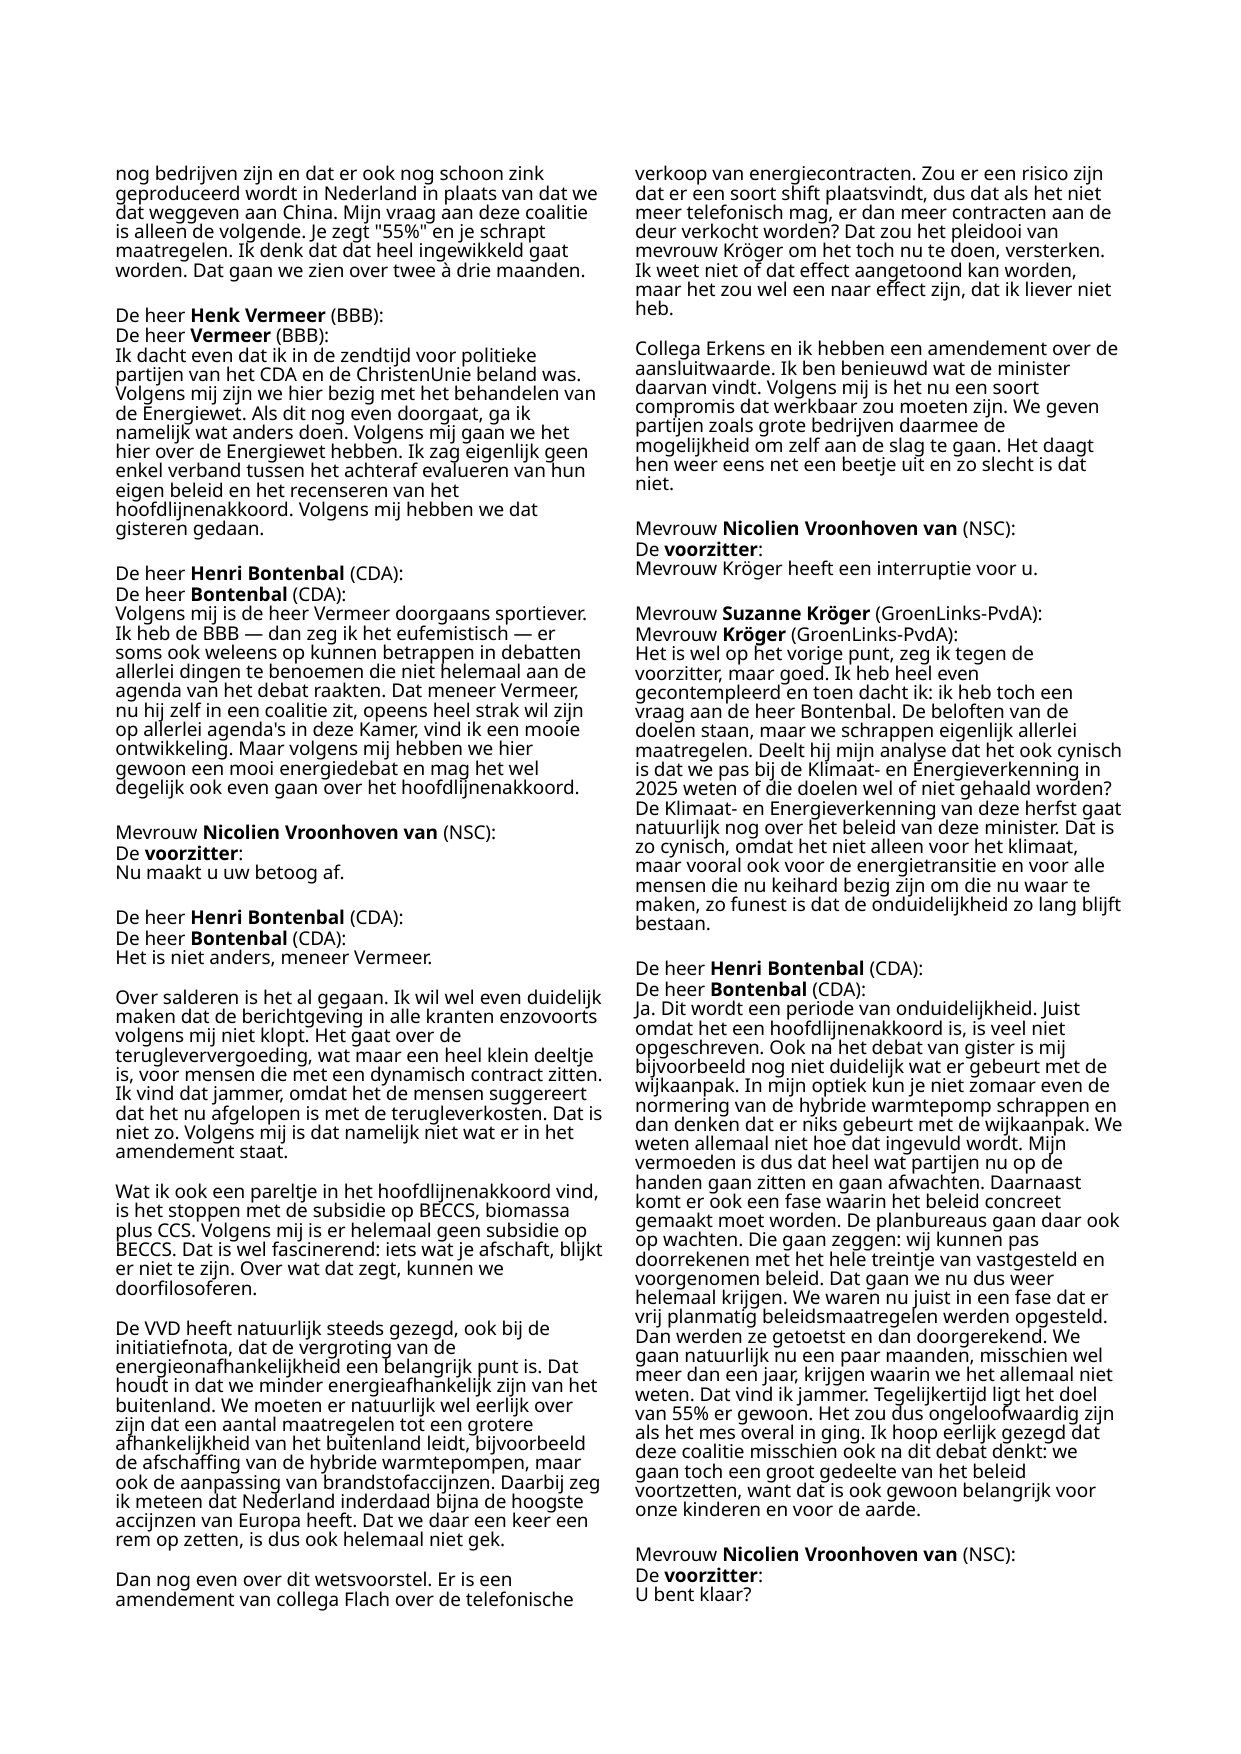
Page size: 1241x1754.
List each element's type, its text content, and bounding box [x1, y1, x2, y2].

text De voorzitter: [635, 1567, 1125, 1586]
text Mevrouw Nicolien Vroonhoven van (NSC): [635, 515, 1125, 541]
text De heer Bontenbal (CDA): [635, 981, 1125, 1000]
text U bent klaar? [635, 1586, 1125, 1606]
text Dan nog even over dit wetsvoorstel. Er is een amendement van collega Flach over de telefonische [115, 1571, 605, 1610]
text Het is wel op het vorige punt, zeg ik tegen de voorzitter, maar goed. Ik heb heel even gecontempleerd en toen dacht ik: ik heb toch een vraag aan de heer Bontenbal. De beloften van de doelen staan, maar we schrappen eigenlijk allerlei maatregelen. Deelt hij mijn analyse dat het ook cynisch is dat we pas bij de Klimaat- en Energieverkenning in 2025 weten of die doelen wel of niet gehaald worden? De Klimaat- en Energieverkenning van deze herfst gaat natuurlijk nog over het beleid van deze minister. Dat is zo cynisch, omdat het niet alleen voor het klimaat, maar vooral ook voor de energietransitie en voor alle mensen die nu keihard bezig zijn om die nu waar te maken, zo funest is dat de onduidelijkheid zo lang blijft bestaan. [635, 645, 1125, 934]
text De heer Bontenbal (CDA): [115, 930, 605, 949]
text De voorzitter: [115, 844, 605, 864]
text De heer Henri Bontenbal (CDA): [115, 560, 605, 586]
text Ik dacht even dat ik in de zendtijd voor politieke partijen van het CDA en de ChristenUnie beland was. Volgens mij zijn we hier bezig met het behandelen van de Energiewet. Als dit nog even doorgaat, ga ik namelijk wat anders doen. Volgens mij gaan we het hier over de Energiewet hebben. Ik zag eigenlijk geen enkel verband tussen het achteraf evalueren van hun eigen beleid en het recenseren van het hoofdlijnenakkoord. Volgens mij hebben we dat gisteren gedaan. [115, 347, 605, 539]
text De VVD heeft natuurlijk steeds gezegd, ook bij de initiatiefnota, dat de vergroting van de energieonafhankelijkheid een belangrijk punt is. Dat houdt in dat we minder energieafhankelijk zijn van het buitenland. We moeten er natuurlijk wel eerlijk over zijn dat een aantal maatregelen tot een grotere afhankelijkheid van het buitenland leidt, bijvoorbeeld de afschaffing van de hybride warmtepompen, maar ook de aanpassing van brandstofaccijnzen. Daarbij zeg ik meteen dat Nederland inderdaad bijna de hoogste accijnzen van Europa heeft. Dat we daar een keer een rem op zetten, is dus ook helemaal niet gek. [115, 1319, 605, 1551]
text Volgens mij is de heer Vermeer doorgaans sportiever. Ik heb de BBB — dan zeg ik het eufemistisch — er soms ook weleens op kunnen betrappen in debatten allerlei dingen te benoemen die niet helemaal aan de agenda van het debat raakten. Dat meneer Vermeer, nu hij zelf in een coalitie zit, opeens heel strak wil zijn op allerlei agenda's in deze Kamer, vind ik een mooie ontwikkeling. Maar volgens mij hebben we hier gewoon een mooi energiedebat en mag het wel degelijk ook even gaan over het hoofdlijnenakkoord. [115, 605, 605, 798]
text De voorzitter: [635, 541, 1125, 560]
text De heer Henri Bontenbal (CDA): [115, 904, 605, 930]
text Mevrouw Suzanne Kröger (GroenLinks-PvdA): [635, 600, 1125, 626]
text Wat ik ook een pareltje in het hoofdlijnenakkoord vind, is het stoppen met de subsidie op BECCS, biomassa plus CCS. Volgens mij is er helemaal geen subsidie op BECCS. Dat is wel fascinerend: iets wat je afschaft, blijkt er niet te zijn. Over wat dat zegt, kunnen we doorfilosoferen. [115, 1183, 605, 1299]
text Mevrouw Nicolien Vroonhoven van (NSC): [115, 819, 605, 844]
text Collega Erkens en ik hebben een amendement over de aansluitwaarde. Ik ben benieuwd wat de minister daarvan vindt. Volgens mij is het nu een soort compromis dat werkbaar zou moeten zijn. We geven partijen zoals grote bedrijven daarmee de mogelijkheid om zelf aan de slag te gaan. Het daagt hen weer eens net een beetje uit en zo slecht is dat niet. [635, 340, 1125, 494]
text De heer Bontenbal (CDA): [115, 586, 605, 605]
text Mevrouw Kröger (GroenLinks-PvdA): [635, 626, 1125, 645]
text De heer Vermeer (BBB): [115, 327, 605, 347]
text Mevrouw Nicolien Vroonhoven van (NSC): [635, 1541, 1125, 1567]
text Mevrouw Kröger heeft een interruptie voor u. [635, 560, 1125, 579]
text verkoop van energiecontracten. Zou er een risico zijn dat er een soort shift plaatsvindt, dus dat als het niet meer telefonisch mag, er dan meer contracten aan de deur verkocht worden? Dat zou het pleidooi van mevrouw Kröger om het toch nu te doen, versterken. Ik weet niet of dat effect aangetoond kan worden, maar het zou wel een naar effect zijn, dat ik liever niet heb. [635, 165, 1125, 319]
text Nu maakt u uw betoog af. [115, 864, 605, 883]
text De heer Henri Bontenbal (CDA): [635, 955, 1125, 981]
text Over salderen is het al gegaan. Ik wil wel even duidelijk maken dat de berichtgeving in alle kranten enzovoorts volgens mij niet klopt. Het gaat over de terugleververgoeding, wat maar een heel klein deeltje is, voor mensen die met een dynamisch contract zitten. Ik vind dat jammer, omdat het de mensen suggereert dat het nu afgelopen is met de terugleverkosten. Dat is niet zo. Volgens mij is dat namelijk niet wat er in het amendement staat. [115, 989, 605, 1162]
text Ja. Dit wordt een periode van onduidelijkheid. Juist omdat het een hoofdlijnenakkoord is, is veel niet opgeschreven. Ook na het debat van gister is mij bijvoorbeeld nog niet duidelijk wat er gebeurt met de wijkaanpak. In mijn optiek kun je niet zomaar even de normering van de hybride warmtepomp schrappen en dan denken dat er niks gebeurt met de wijkaanpak. We weten allemaal niet hoe dat ingevuld wordt. Mijn vermoeden is dus dat heel wat partijen nu op de handen gaan zitten en gaan afwachten. Daarnaast komt er ook een fase waarin het beleid concreet gemaakt moet worden. De planbureaus gaan daar ook op wachten. Die gaan zeggen: wij kunnen pas doorrekenen met het hele treintje van vastgesteld en voorgenomen beleid. Dat gaan we nu dus weer helemaal krijgen. We waren nu juist in een fase dat er vrij planmatig beleidsmaatregelen werden opgesteld. Dan werden ze getoetst en dan doorgerekend. We gaan natuurlijk nu een paar maanden, misschien wel meer dan een jaar, krijgen waarin we het allemaal niet weten. Dat vind ik jammer. Tegelijkertijd ligt het doel van 55% er gewoon. Het zou dus ongeloofwaardig zijn als het mes overal in ging. Ik hoop eerlijk gezegd dat deze coalitie misschien ook na dit debat denkt: we gaan toch een groot gedeelte van het beleid voortzetten, want dat is ook gewoon belangrijk voor onze kinderen en voor de aarde. [635, 1000, 1125, 1521]
text De heer Henk Vermeer (BBB): [115, 302, 605, 327]
text nog bedrijven zijn en dat er ook nog schoon zink geproduceerd wordt in Nederland in plaats van dat we dat weggeven aan China. Mijn vraag aan deze coalitie is alleen de volgende. Je zegt "55%" en je schrapt maatregelen. Ik denk dat dat heel ingewikkeld gaat worden. Dat gaan we zien over twee à drie maanden. [115, 165, 605, 281]
text Het is niet anders, meneer Vermeer. [115, 949, 605, 968]
